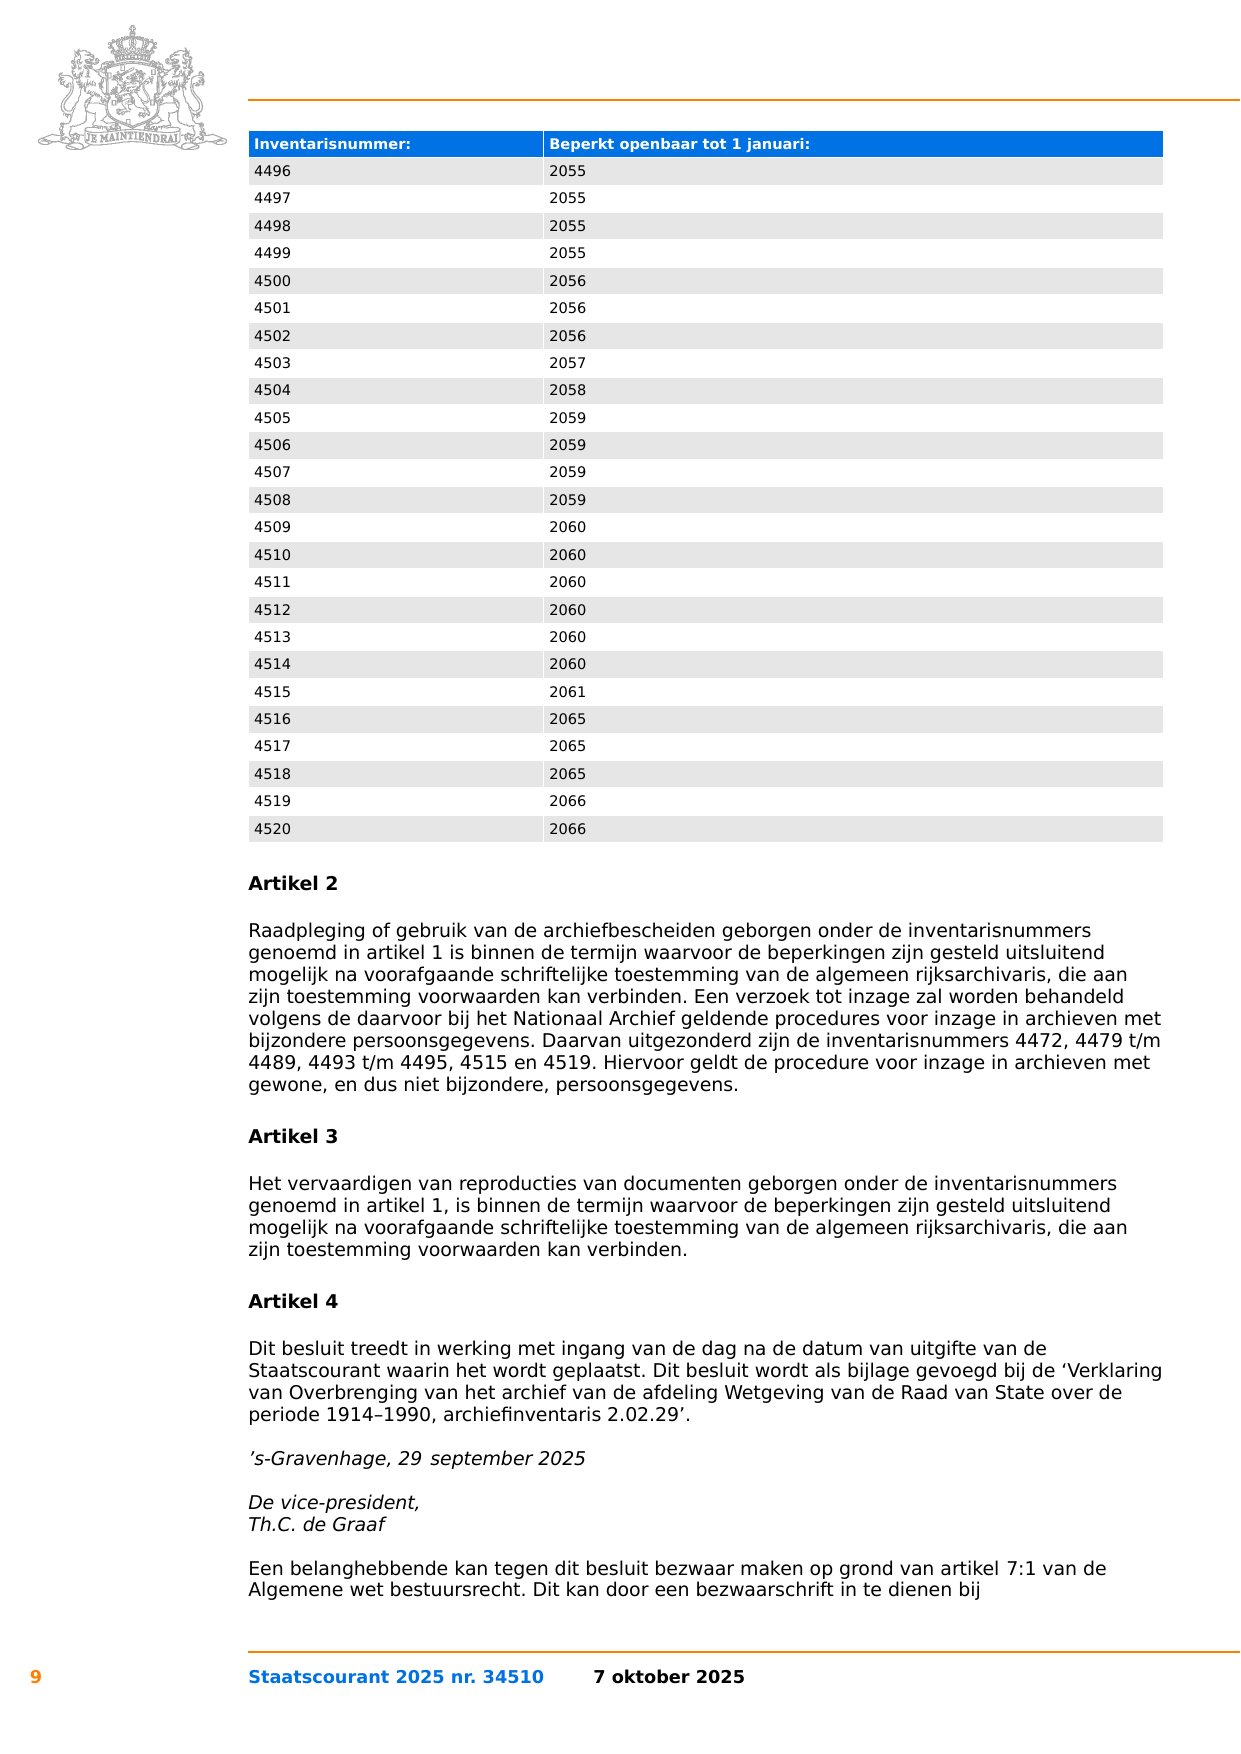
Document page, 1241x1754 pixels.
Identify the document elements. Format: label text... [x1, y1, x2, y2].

table_cell 2060 [544, 651, 1163, 678]
table_cell 2058 [544, 378, 1163, 404]
table_cell 2060 [544, 624, 1163, 650]
table_cell 4505 [249, 405, 543, 431]
table_cell 2060 [544, 542, 1163, 568]
table_cell 4498 [249, 213, 543, 239]
table_cell 2060 [544, 569, 1163, 596]
table_cell 4511 [249, 569, 543, 596]
table_cell 4513 [249, 624, 543, 650]
text Een belanghebbende kan tegen dit besluit bezwaar maken op grond van artikel 7:1 van de Algemene wet bestuursrecht. Dit kan door een bezwaarschrift in te dienen bij [248, 1557, 1163, 1601]
table_cell 4515 [249, 679, 543, 705]
table_cell 2059 [544, 405, 1163, 431]
table_cell 2055 [544, 186, 1163, 212]
text De vice-president, Th.C. de Graaf [248, 1492, 1163, 1536]
table_cell 4519 [249, 789, 543, 815]
table_cell 2065 [544, 734, 1163, 760]
table_cell 2059 [544, 432, 1163, 459]
table_cell 2055 [544, 241, 1163, 267]
table_cell 2066 [544, 816, 1163, 842]
table_cell 4499 [249, 241, 543, 267]
table_cell 4516 [249, 706, 543, 733]
table_cell 2060 [544, 597, 1163, 623]
table_cell 4503 [249, 350, 543, 376]
text Het vervaardigen van reproducties van documenten geborgen onder de inventarisnummers genoemd in artikel 1, is binnen de termijn waarvoor de beperkingen zijn gesteld uitsluitend mogelijk na voorafgaande schriftelijke toestemming van de algemeen rijksarchivaris, die aan zijn toestemming voorwaarden kan verbinden. [248, 1173, 1163, 1261]
subtitle Artikel 3 [248, 1126, 1163, 1148]
picture [38, 25, 227, 150]
table_header Beperkt openbaar tot 1 januari: [544, 131, 1163, 157]
table_cell 4501 [249, 295, 543, 322]
table_cell 2066 [544, 789, 1163, 815]
subtitle Artikel 4 [248, 1291, 1163, 1313]
table_cell 2055 [544, 158, 1163, 185]
subtitle Artikel 2 [248, 873, 1163, 895]
table_cell 2057 [544, 350, 1163, 376]
table_cell 2065 [544, 706, 1163, 733]
table_cell 4504 [249, 378, 543, 404]
table_cell 4500 [249, 268, 543, 294]
text Dit besluit treedt in werking met ingang van de dag na de datum van uitgifte van de Staatscourant waarin het wordt geplaatst. Dit besluit wordt als bijlage gevoegd bij de ‘Verklaring van Overbrenging van het archief van de afdeling Wetgeving van de Raad van State over de periode 1914–1990, archiefinventaris 2.02.29’. [248, 1338, 1163, 1426]
table_cell 4507 [249, 460, 543, 486]
table_cell 2056 [544, 295, 1163, 322]
table_cell 4497 [249, 186, 543, 212]
table_cell 2056 [544, 323, 1163, 349]
table_cell 2065 [544, 761, 1163, 787]
table_cell 4517 [249, 734, 543, 760]
table_cell 4509 [249, 515, 543, 541]
table_cell 2055 [544, 213, 1163, 239]
table_cell 2056 [544, 268, 1163, 294]
table_cell 2059 [544, 487, 1163, 513]
table_cell 4508 [249, 487, 543, 513]
table_cell 4520 [249, 816, 543, 842]
table_cell 4514 [249, 651, 543, 678]
table_cell 2061 [544, 679, 1163, 705]
table_cell 4496 [249, 158, 543, 185]
table_cell 4512 [249, 597, 543, 623]
table_cell 4518 [249, 761, 543, 787]
table_header Inventarisnummer: [249, 131, 543, 157]
table_cell 4502 [249, 323, 543, 349]
table_cell 4510 [249, 542, 543, 568]
table_cell 2059 [544, 460, 1163, 486]
table_cell 2060 [544, 515, 1163, 541]
text Raadpleging of gebruik van de archiefbescheiden geborgen onder de inventarisnummers genoemd in artikel 1 is binnen de termijn waarvoor de beperkingen zijn gesteld uitsluitend mogelijk na voorafgaande schriftelijke toestemming van de algemeen rijksarchivaris, die aan zijn toestemming voorwaarden kan verbinden. Een verzoek tot inzage zal worden behandeld volgens de daarvoor bij het Nationaal Archief geldende procedures voor inzage in archieven met bijzondere persoonsgegevens. Daarvan uitgezonderd zijn de inventarisnummers 4472, 4479 t/m 4489, 4493 t/m 4495, 4515 en 4519. Hiervoor geldt de procedure voor inzage in archieven met gewone, en dus niet bijzondere, persoonsgegevens. [248, 920, 1163, 1096]
table_cell 4506 [249, 432, 543, 459]
text ’s-Gravenhage, 29 september 2025 [248, 1448, 1163, 1470]
